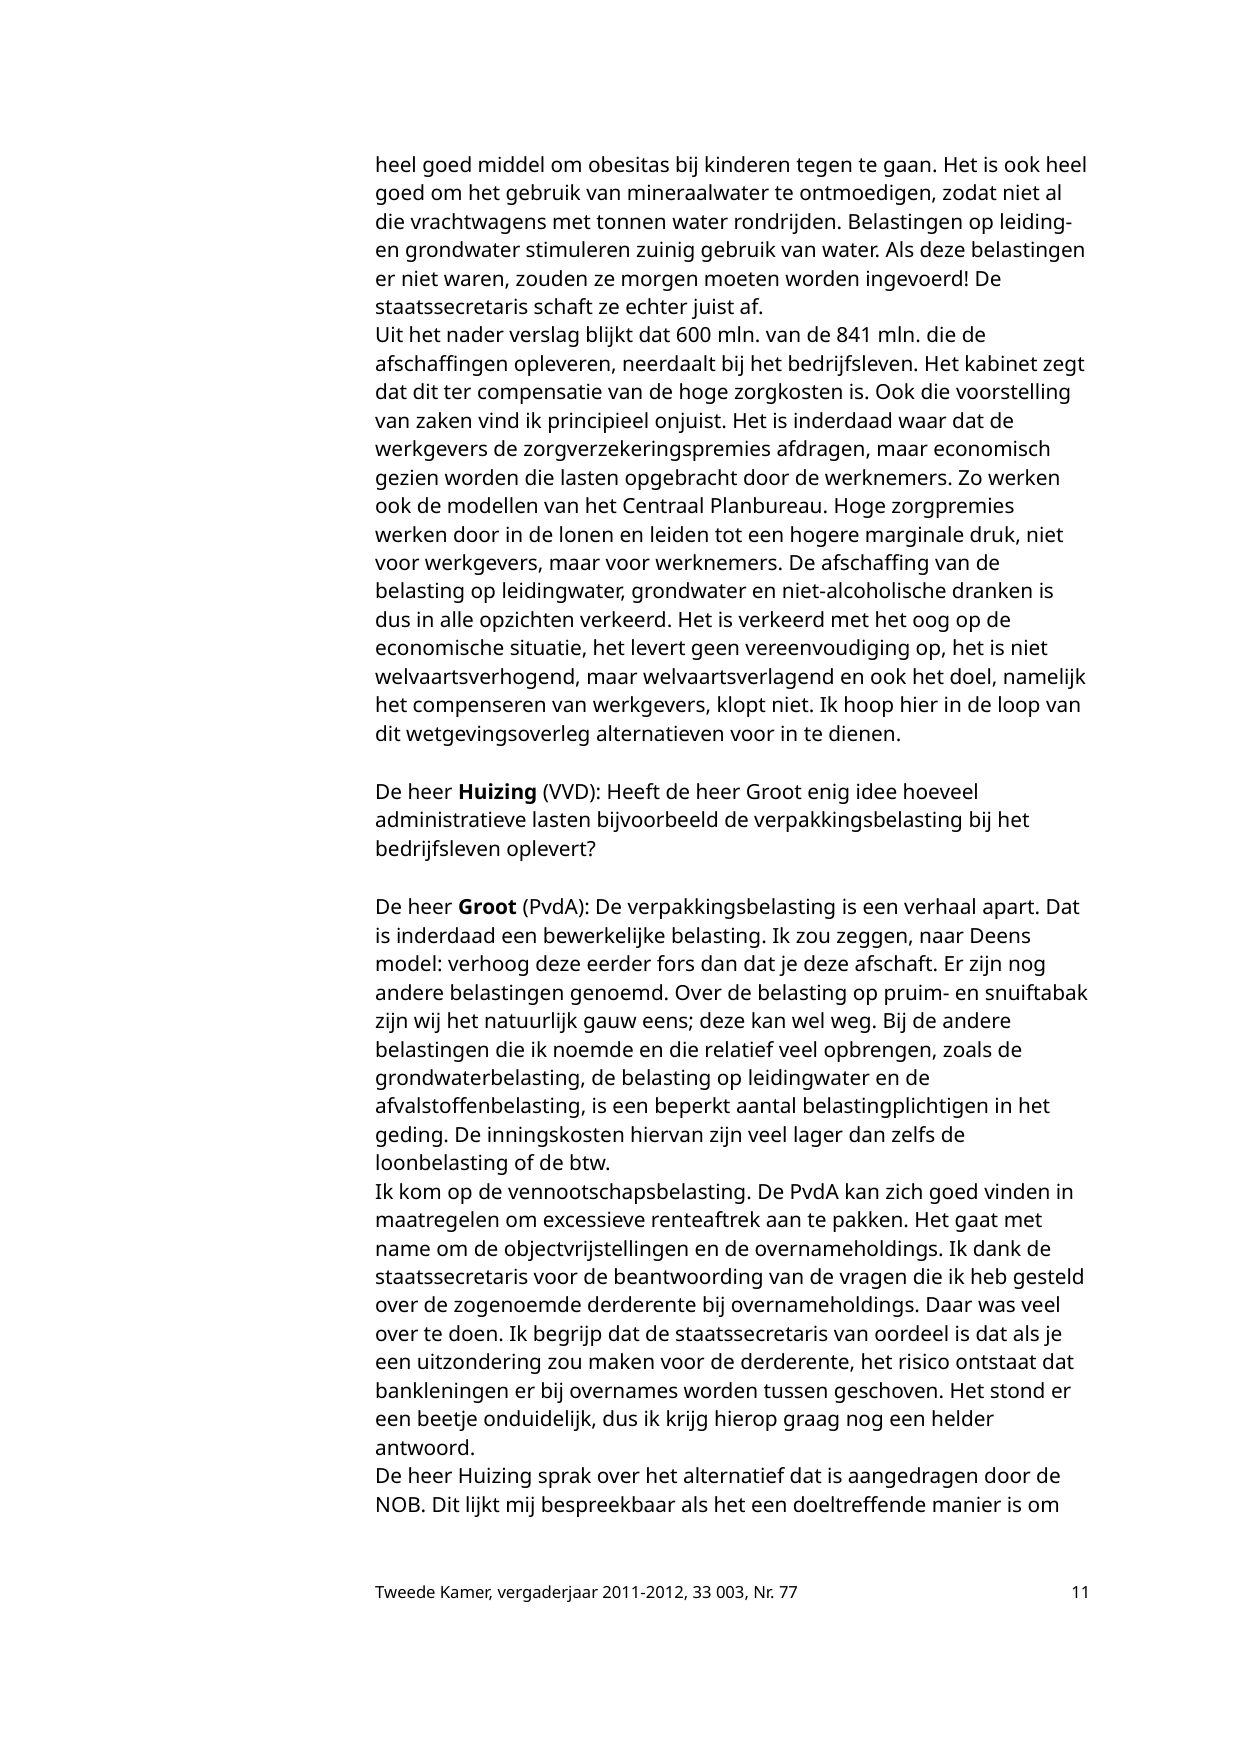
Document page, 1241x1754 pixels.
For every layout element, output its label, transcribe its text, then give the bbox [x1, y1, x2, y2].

text Uit het nader verslag blijkt dat 600 mln. van de 841 mln. die de afschaffingen opleveren, neerdaalt bij het bedrijfsleven. Het kabinet zegt dat dit ter compensatie van de hoge zorgkosten is. Ook die voorstelling van zaken vind ik principieel onjuist. Het is inderdaad waar dat de werkgevers de zorgverzekeringspremies afdragen, maar economisch gezien worden die lasten opgebracht door de werknemers. Zo werken ook de modellen van het Centraal Planbureau. Hoge zorgpremies werken door in de lonen en leiden tot een hogere marginale druk, niet voor werkgevers, maar voor werknemers. De afschaffing van de belasting op leidingwater, grondwater en niet-alcoholische dranken is dus in alle opzichten verkeerd. Het is verkeerd met het oog op de economische situatie, het levert geen vereenvoudiging op, het is niet welvaartsverhogend, maar welvaartsverlagend en ook het doel, namelijk het compenseren van werkgevers, klopt niet. Ik hoop hier in de loop van dit wetgevingsoverleg alternatieven voor in te dienen. [375, 321, 1090, 747]
text heel goed middel om obesitas bij kinderen tegen te gaan. Het is ook heel goed om het gebruik van mineraalwater te ontmoedigen, zodat niet al die vrachtwagens met tonnen water rondrijden. Belastingen op leiding- en grondwater stimuleren zuinig gebruik van water. Als deze belastingen er niet waren, zouden ze morgen moeten worden ingevoerd! De staatssecretaris schaft ze echter juist af. [375, 150, 1090, 321]
text De heer Huizing sprak over het alternatief dat is aangedragen door de NOB. Dit lijkt mij bespreekbaar als het een doeltreffende manier is om [375, 1461, 1090, 1518]
text De heer Groot (PvdA): De verpakkingsbelasting is een verhaal apart. Dat is inderdaad een bewerkelijke belasting. Ik zou zeggen, naar Deens model: verhoog deze eerder fors dan dat je deze afschaft. Er zijn nog andere belastingen genoemd. Over de belasting op pruim- en snuiftabak zijn wij het natuurlijk gauw eens; deze kan wel weg. Bij de andere belastingen die ik noemde en die relatief veel opbrengen, zoals de grondwaterbelasting, de belasting op leidingwater en de afvalstoffenbelasting, is een beperkt aantal belastingplichtigen in het geding. De inningskosten hiervan zijn veel lager dan zelfs de loonbelasting of de btw. [375, 892, 1090, 1177]
text De heer Huizing (VVD): Heeft de heer Groot enig idee hoeveel administratieve lasten bijvoorbeeld de verpakkingsbelasting bij het bedrijfsleven oplevert? [375, 777, 1090, 862]
text Ik kom op de vennootschapsbelasting. De PvdA kan zich goed vinden in maatregelen om excessieve renteaftrek aan te pakken. Het gaat met name om de objectvrijstellingen en de overnameholdings. Ik dank de staatssecretaris voor de beantwoording van de vragen die ik heb gesteld over de zogenoemde derderente bij overnameholdings. Daar was veel over te doen. Ik begrijp dat de staatssecretaris van oordeel is dat als je een uitzondering zou maken voor de derderente, het risico ontstaat dat bankleningen er bij overnames worden tussen geschoven. Het stond er een beetje onduidelijk, dus ik krijg hierop graag nog een helder antwoord. [375, 1177, 1090, 1461]
